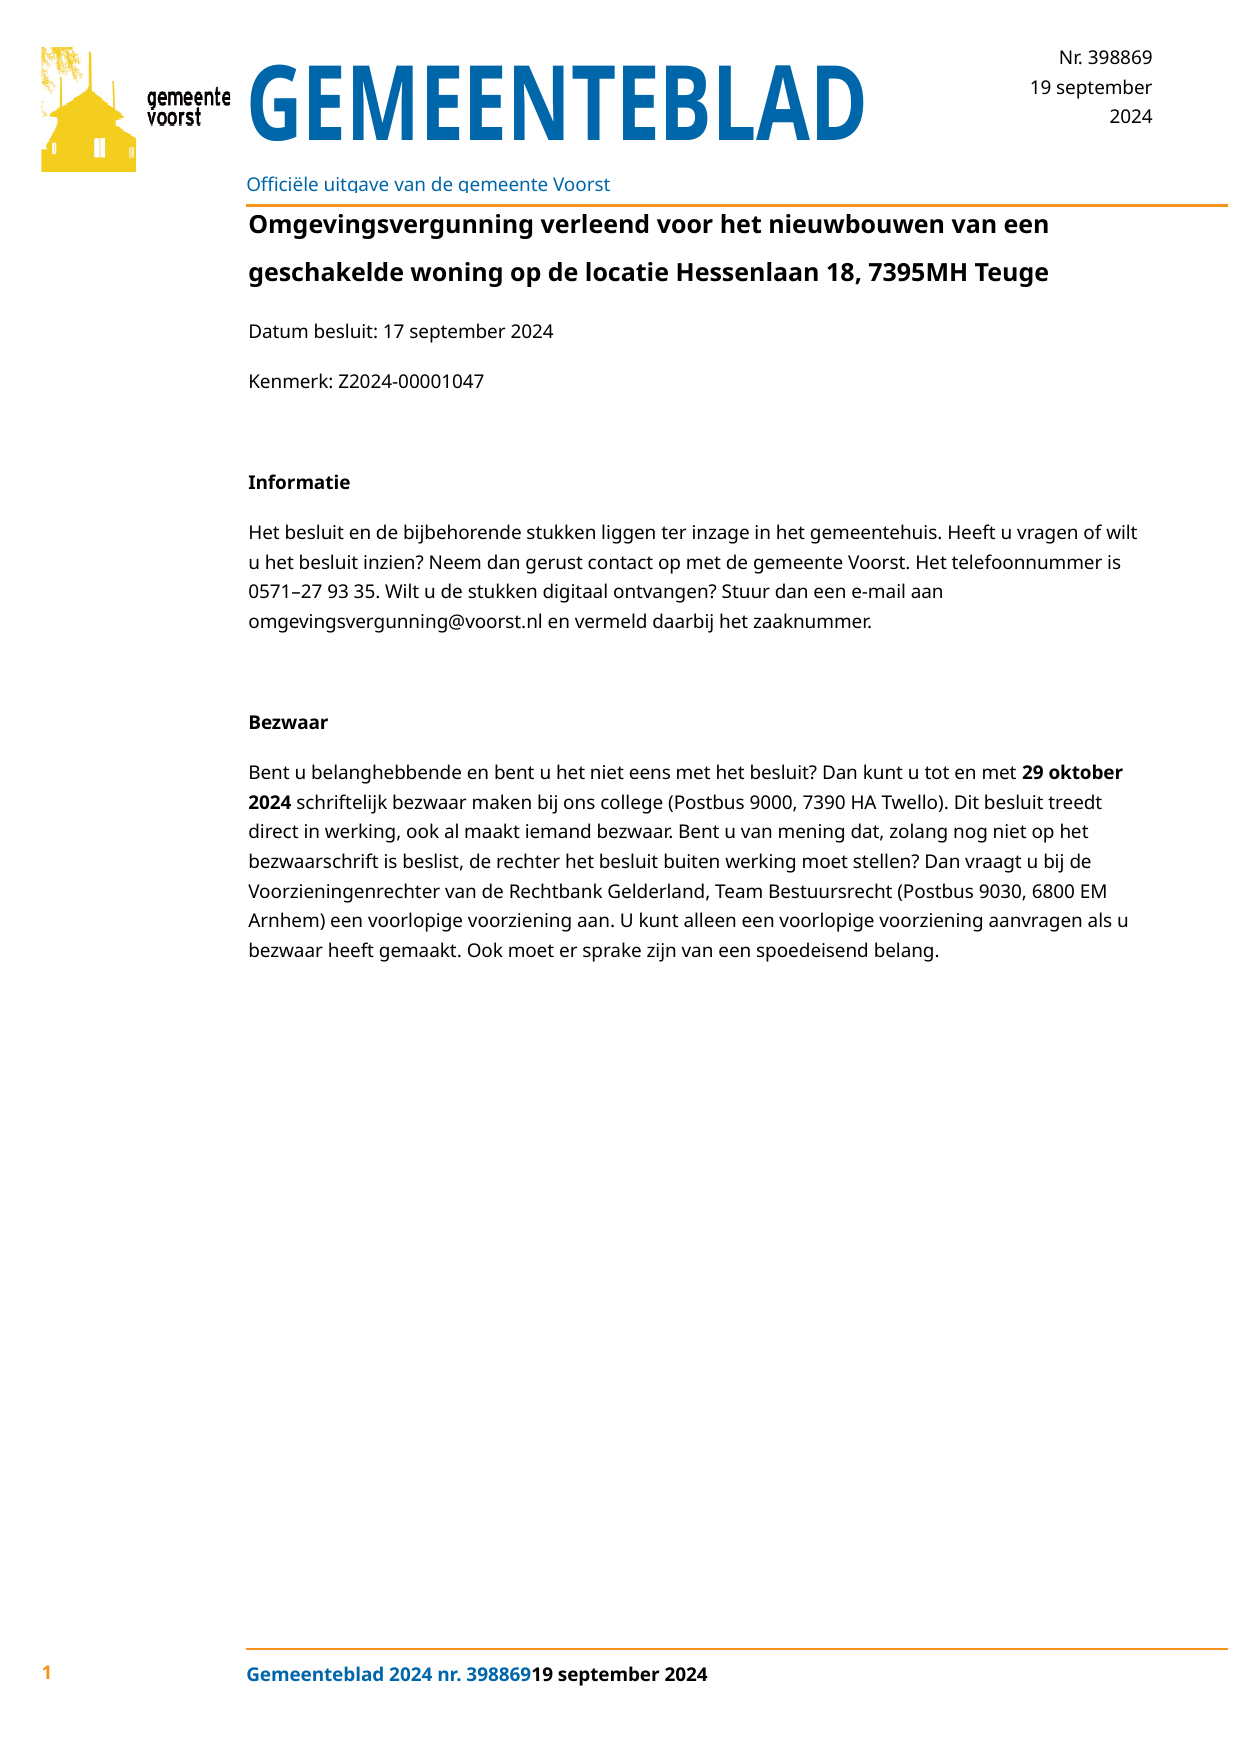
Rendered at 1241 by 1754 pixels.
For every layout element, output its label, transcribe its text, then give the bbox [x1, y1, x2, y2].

text Het besluit en de bijbehorende stukken liggen ter inzage in het gemeentehuis. Heeft u vragen of wilt u het besluit inzien? Neem dan gerust contact op met de gemeente Voorst. Het telefoonnummer is 0571–27 93 35. Wilt u de stukken digitaal ontvangen? Stuur dan een e-mail aan omgevingsvergunning@voorst.nl en vermeld daarbij het zaaknummer. [248, 519, 1152, 634]
text Bezwaar [248, 709, 1152, 735]
text Omgevingsvergunning verleend voor het nieuwbouwen van een geschakelde woning op de locatie Hessenlaan 18, 7395MH Teuge [248, 207, 1152, 288]
picture [41, 47, 231, 172]
text Informatie [248, 469, 1152, 495]
text Bent u belanghebbende en bent u het niet eens met het besluit? Dan kunt u tot en met 29 oktober 2024 schriftelijk bezwaar maken bij ons college (Postbus 9000, 7390 HA Twello). Dit besluit treedt direct in werking, ook al maakt iemand bezwaar. Bent u van mening dat, zolang nog niet op het bezwaarschrift is beslist, de rechter het besluit buiten werking moet stellen? Dan vraagt u bij de Voorzieningenrechter van de Rechtbank Gelderland, Team Bestuursrecht (Postbus 9030, 6800 EM Arnhem) een voorlopige voorziening aan. U kunt alleen een voorlopige voorziening aanvragen als u bezwaar heeft gemaakt. Ook moet er sprake zijn van een spoedeisend belang. [248, 759, 1152, 963]
text Datum besluit: 17 september 2024 [248, 318, 1152, 344]
text Kenmerk: Z2024-00001047 [248, 368, 1152, 394]
